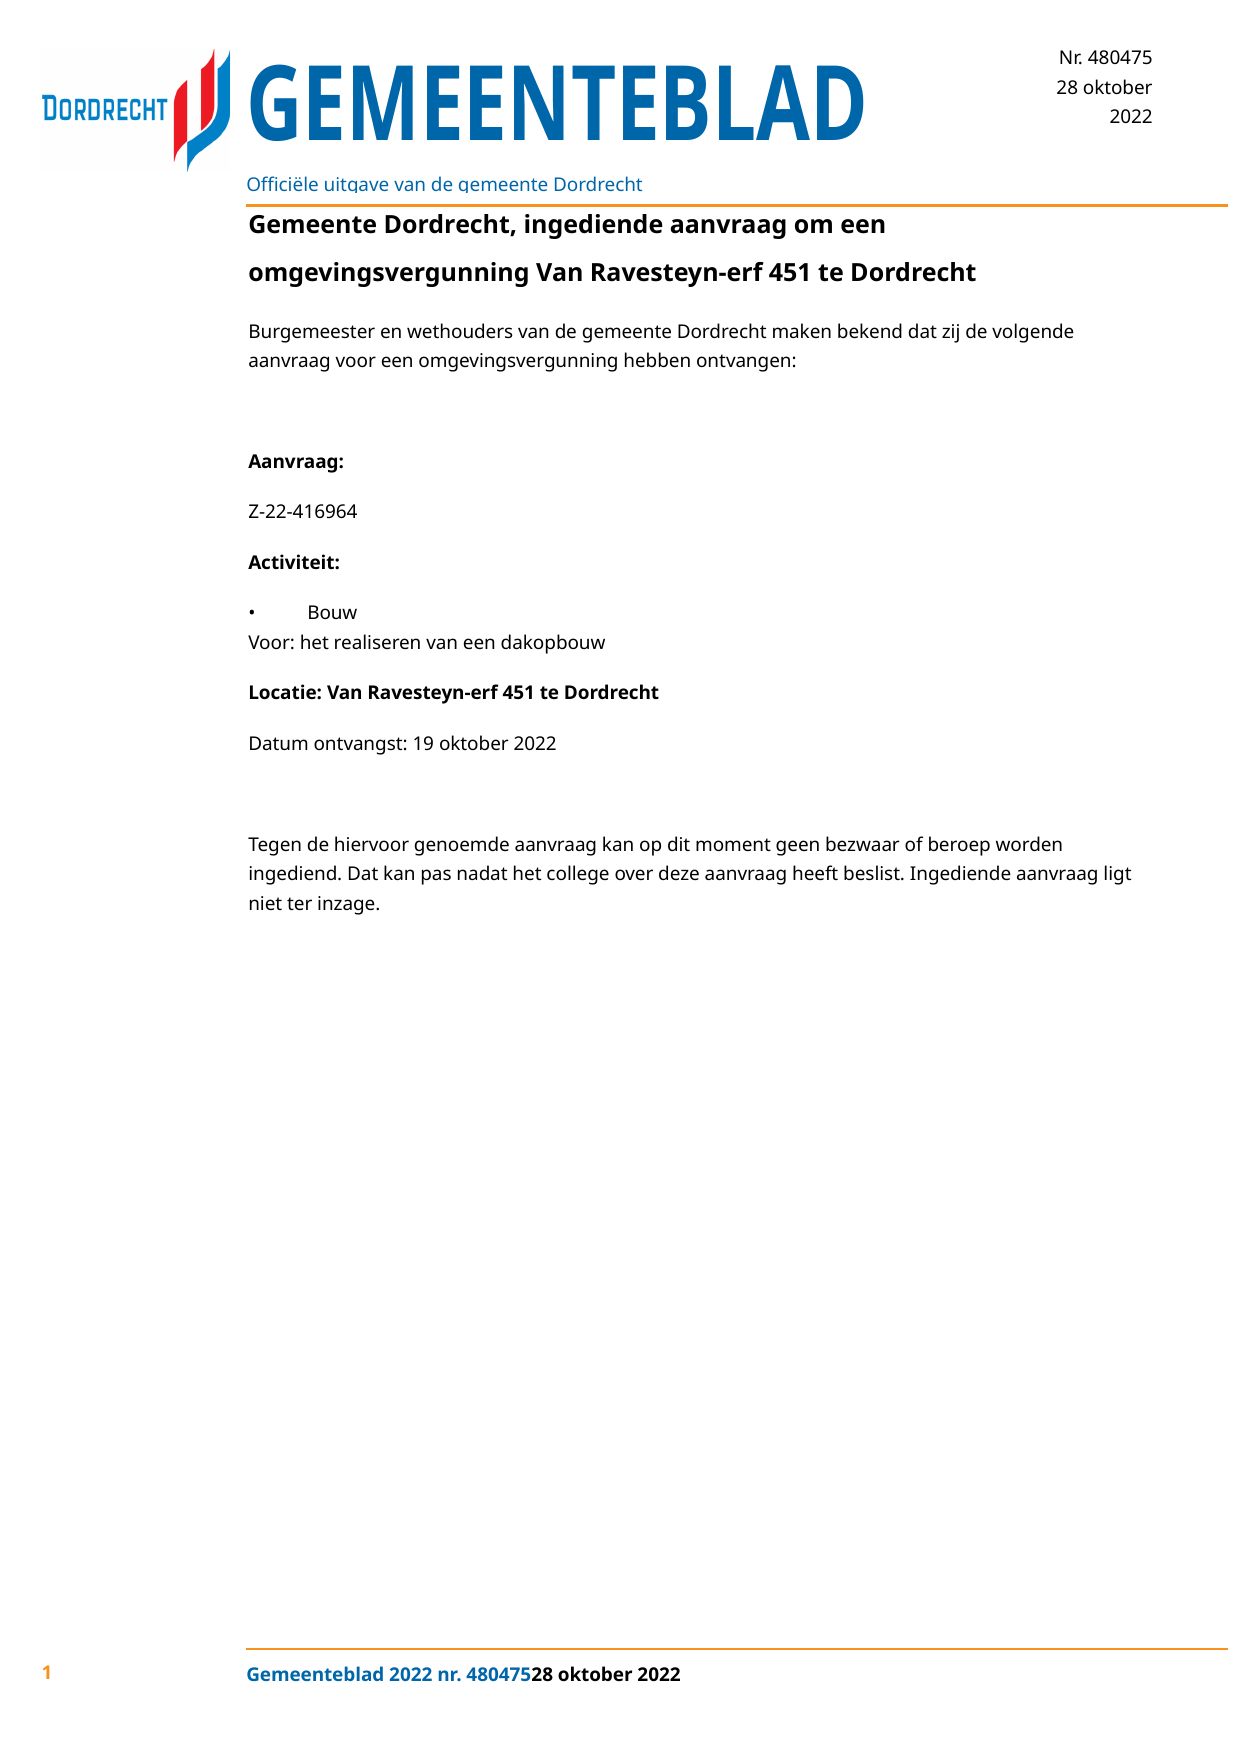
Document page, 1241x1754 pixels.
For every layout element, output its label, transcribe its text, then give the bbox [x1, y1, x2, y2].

text Z-22-416964 [248, 499, 1152, 524]
text Aanvraag: [248, 448, 1152, 474]
text Activiteit: [248, 549, 1152, 575]
picture [41, 47, 231, 172]
list Bouw [248, 599, 1152, 625]
text Datum ontvangst: 19 oktober 2022 [248, 730, 1152, 756]
text Locatie: Van Ravesteyn-erf 451 te Dordrecht [248, 679, 1152, 705]
text Burgemeester en wethouders van de gemeente Dordrecht maken bekend dat zij de volgende aanvraag voor een omgevingsvergunning hebben ontvangen: [248, 318, 1152, 373]
text Tegen de hiervoor genoemde aanvraag kan op dit moment geen bezwaar of beroep worden ingediend. Dat kan pas nadat het college over deze aanvraag heeft beslist. Ingediende aanvraag ligt niet ter inzage. [248, 831, 1152, 916]
text Voor: het realiseren van een dakopbouw [248, 629, 1152, 655]
text Gemeente Dordrecht, ingediende aanvraag om een omgevingsvergunning Van Ravesteyn-erf 451 te Dordrecht [248, 207, 1152, 288]
